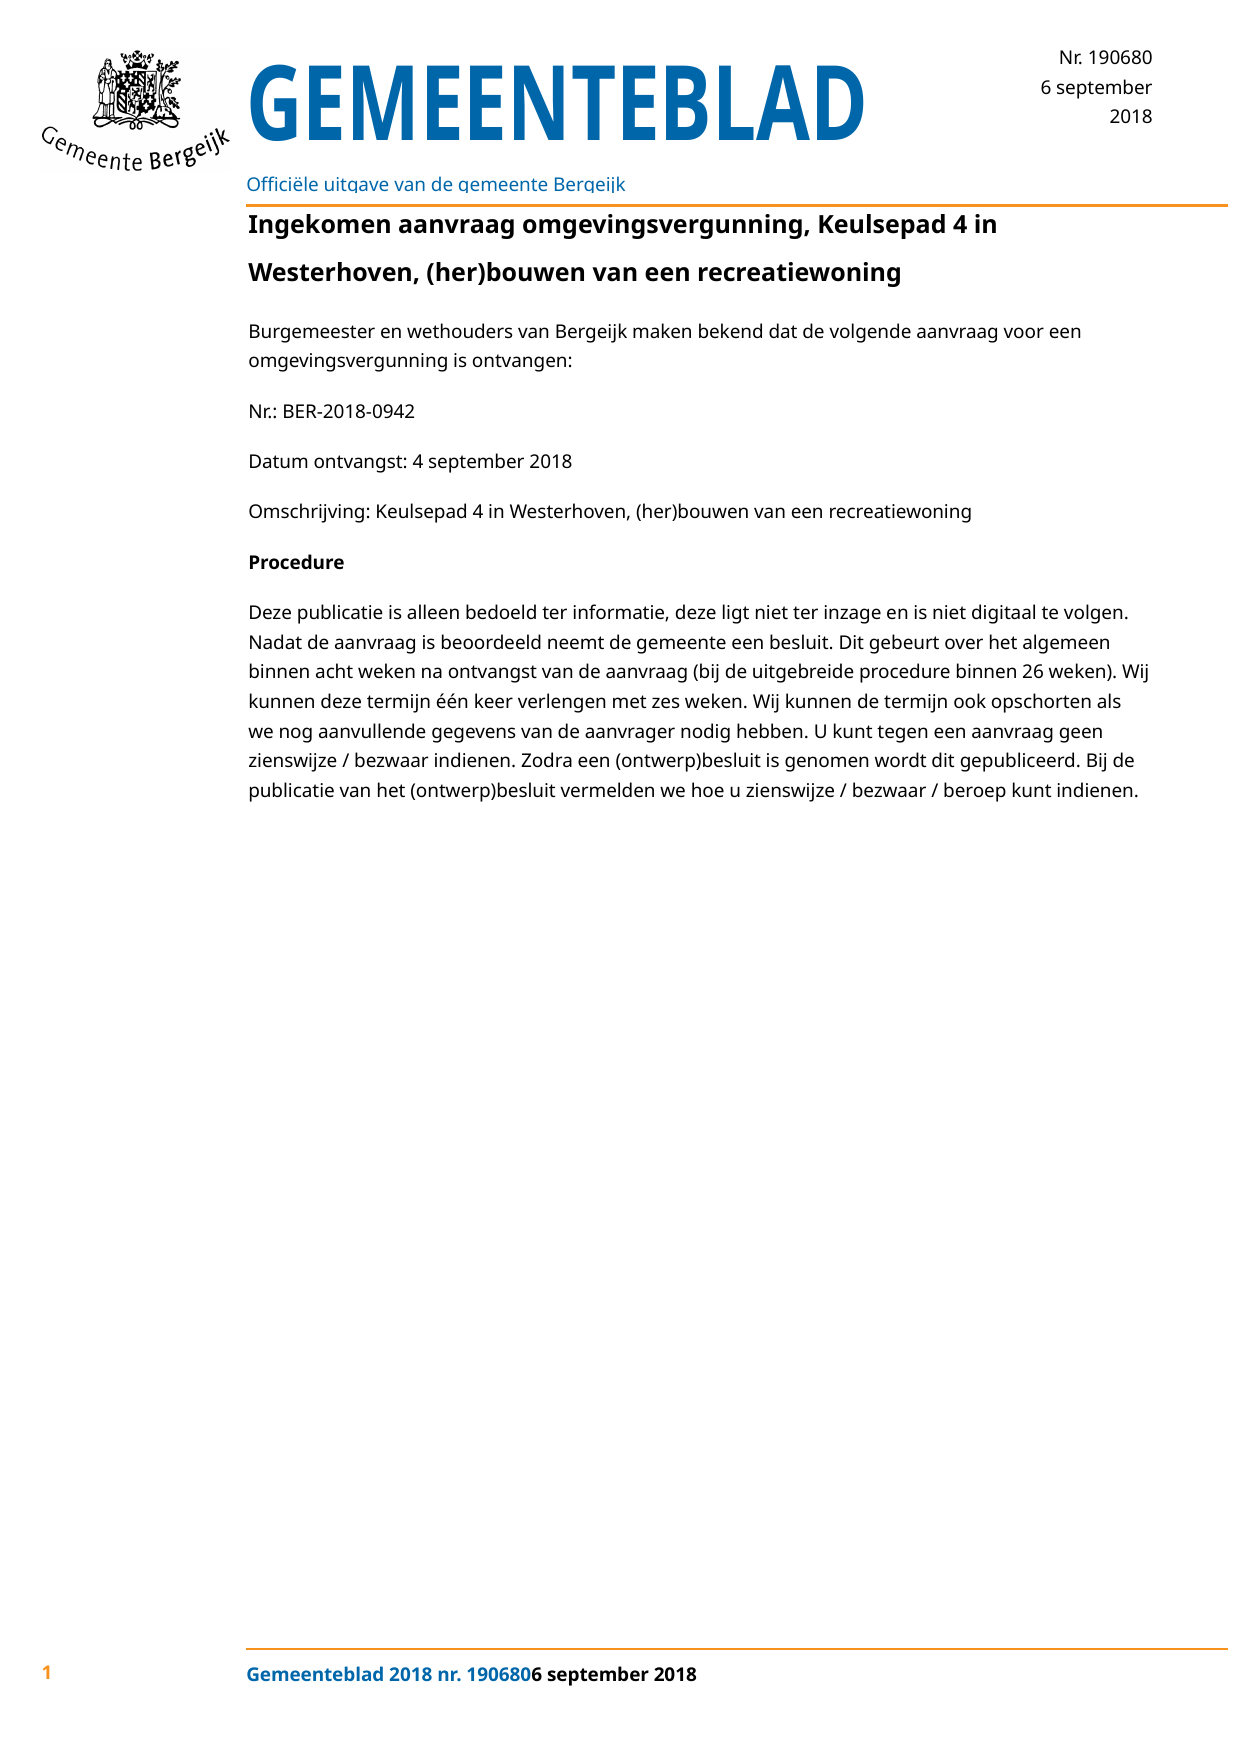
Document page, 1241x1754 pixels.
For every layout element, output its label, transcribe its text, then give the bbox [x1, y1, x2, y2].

text Procedure [248, 549, 1152, 575]
text Omschrijving: Keulsepad 4 in Westerhoven, (her)bouwen van een recreatiewoning [248, 499, 1152, 524]
text Burgemeester en wethouders van Bergeijk maken bekend dat de volgende aanvraag voor een omgevingsvergunning is ontvangen: [248, 318, 1152, 373]
picture [41, 47, 231, 172]
text Datum ontvangst: 4 september 2018 [248, 448, 1152, 474]
text Nr.: BER-2018-0942 [248, 398, 1152, 424]
text Deze publicatie is alleen bedoeld ter informatie, deze ligt niet ter inzage en is niet digitaal te volgen. Nadat de aanvraag is beoordeeld neemt de gemeente een besluit. Dit gebeurt over het algemeen binnen acht weken na ontvangst van de aanvraag (bij de uitgebreide procedure binnen 26 weken). Wij kunnen deze termijn één keer verlengen met zes weken. Wij kunnen de termijn ook opschorten als we nog aanvullende gegevens van de aanvrager nodig hebben. U kunt tegen een aanvraag geen zienswijze / bezwaar indienen. Zodra een (ontwerp)besluit is genomen wordt dit gepubliceerd. Bij de publicatie van het (ontwerp)besluit vermelden we hoe u zienswijze / bezwaar / beroep kunt indienen. [248, 599, 1152, 803]
text Ingekomen aanvraag omgevingsvergunning, Keulsepad 4 in Westerhoven, (her)bouwen van een recreatiewoning [248, 207, 1152, 288]
